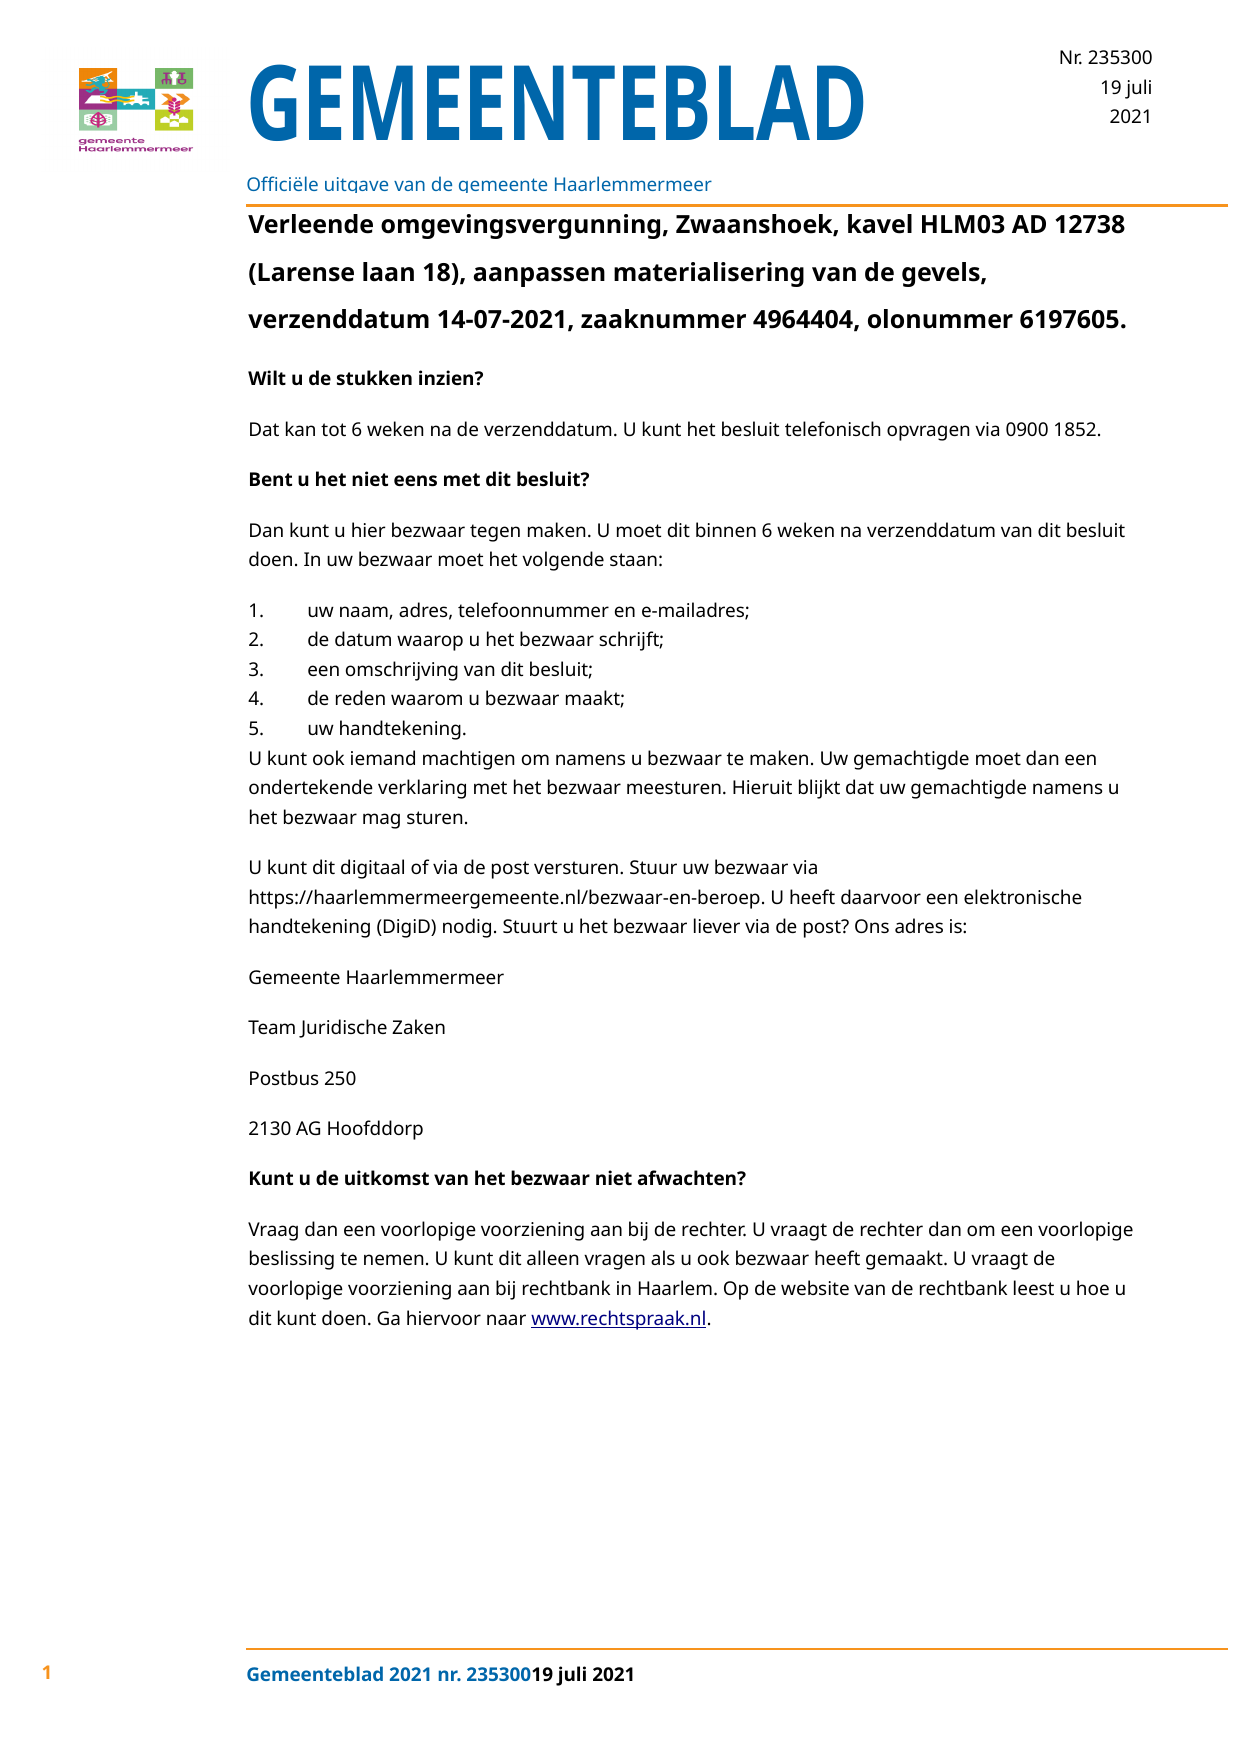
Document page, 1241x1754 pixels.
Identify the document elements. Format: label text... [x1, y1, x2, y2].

text Gemeente Haarlemmermeer [248, 964, 1152, 989]
text Team Juridische Zaken [248, 1014, 1152, 1040]
list uw naam, adres, telefoonnummer en e-mailadres; [248, 597, 1152, 622]
text Dat kan tot 6 weken na de verzenddatum. U kunt het besluit telefonisch opvragen via 0900 1852. [248, 416, 1152, 442]
text Dan kunt u hier bezwaar tegen maken. U moet dit binnen 6 weken na verzenddatum van dit besluit doen. In uw bezwaar moet het volgende staan: [248, 517, 1152, 572]
list een omschrijving van dit besluit; [248, 656, 1152, 682]
text U kunt ook iemand machtigen om namens u bezwaar te maken. Uw gemachtigde moet dan een ondertekende verklaring met het bezwaar meesturen. Hieruit blijkt dat uw gemachtigde namens u het bezwaar mag sturen. [248, 745, 1152, 829]
list uw handtekening. [248, 715, 1152, 741]
text Vraag dan een voorlopige voorziening aan bij de rechter. U vraagt de rechter dan om een voorlopige beslissing te nemen. U kunt dit alleen vragen als u ook bezwaar heeft gemaakt. U vraagt de voorlopige voorziening aan bij rechtbank in Haarlem. Op de website van de rechtbank leest u hoe u dit kunt doen. Ga hiervoor naar www.rechtspraak.nl. [248, 1216, 1152, 1330]
list de datum waarop u het bezwaar schrijft; [248, 626, 1152, 652]
picture [41, 47, 231, 172]
text Bent u het niet eens met dit besluit? [248, 466, 1152, 492]
text U kunt dit digitaal of via de post versturen. Stuur uw bezwaar via https://haarlemmermeergemeente.nl/bezwaar-en-beroep. U heeft daarvoor een elektronische handtekening (DigiD) nodig. Stuurt u het bezwaar liever via de post? Ons adres is: [248, 854, 1152, 939]
text Wilt u de stukken inzien? [248, 366, 1152, 391]
list de reden waarom u bezwaar maakt; [248, 686, 1152, 711]
text Postbus 250 [248, 1065, 1152, 1090]
text 2130 AG Hoofddorp [248, 1115, 1152, 1141]
text Kunt u de uitkomst van het bezwaar niet afwachten? [248, 1166, 1152, 1191]
text Verleende omgevingsvergunning, Zwaanshoek, kavel HLM03 AD 12738 (Larense laan 18), aanpassen materialisering van de gevels, verzenddatum 14-07-2021, zaaknummer 4964404, olonummer 6197605. [248, 207, 1152, 336]
